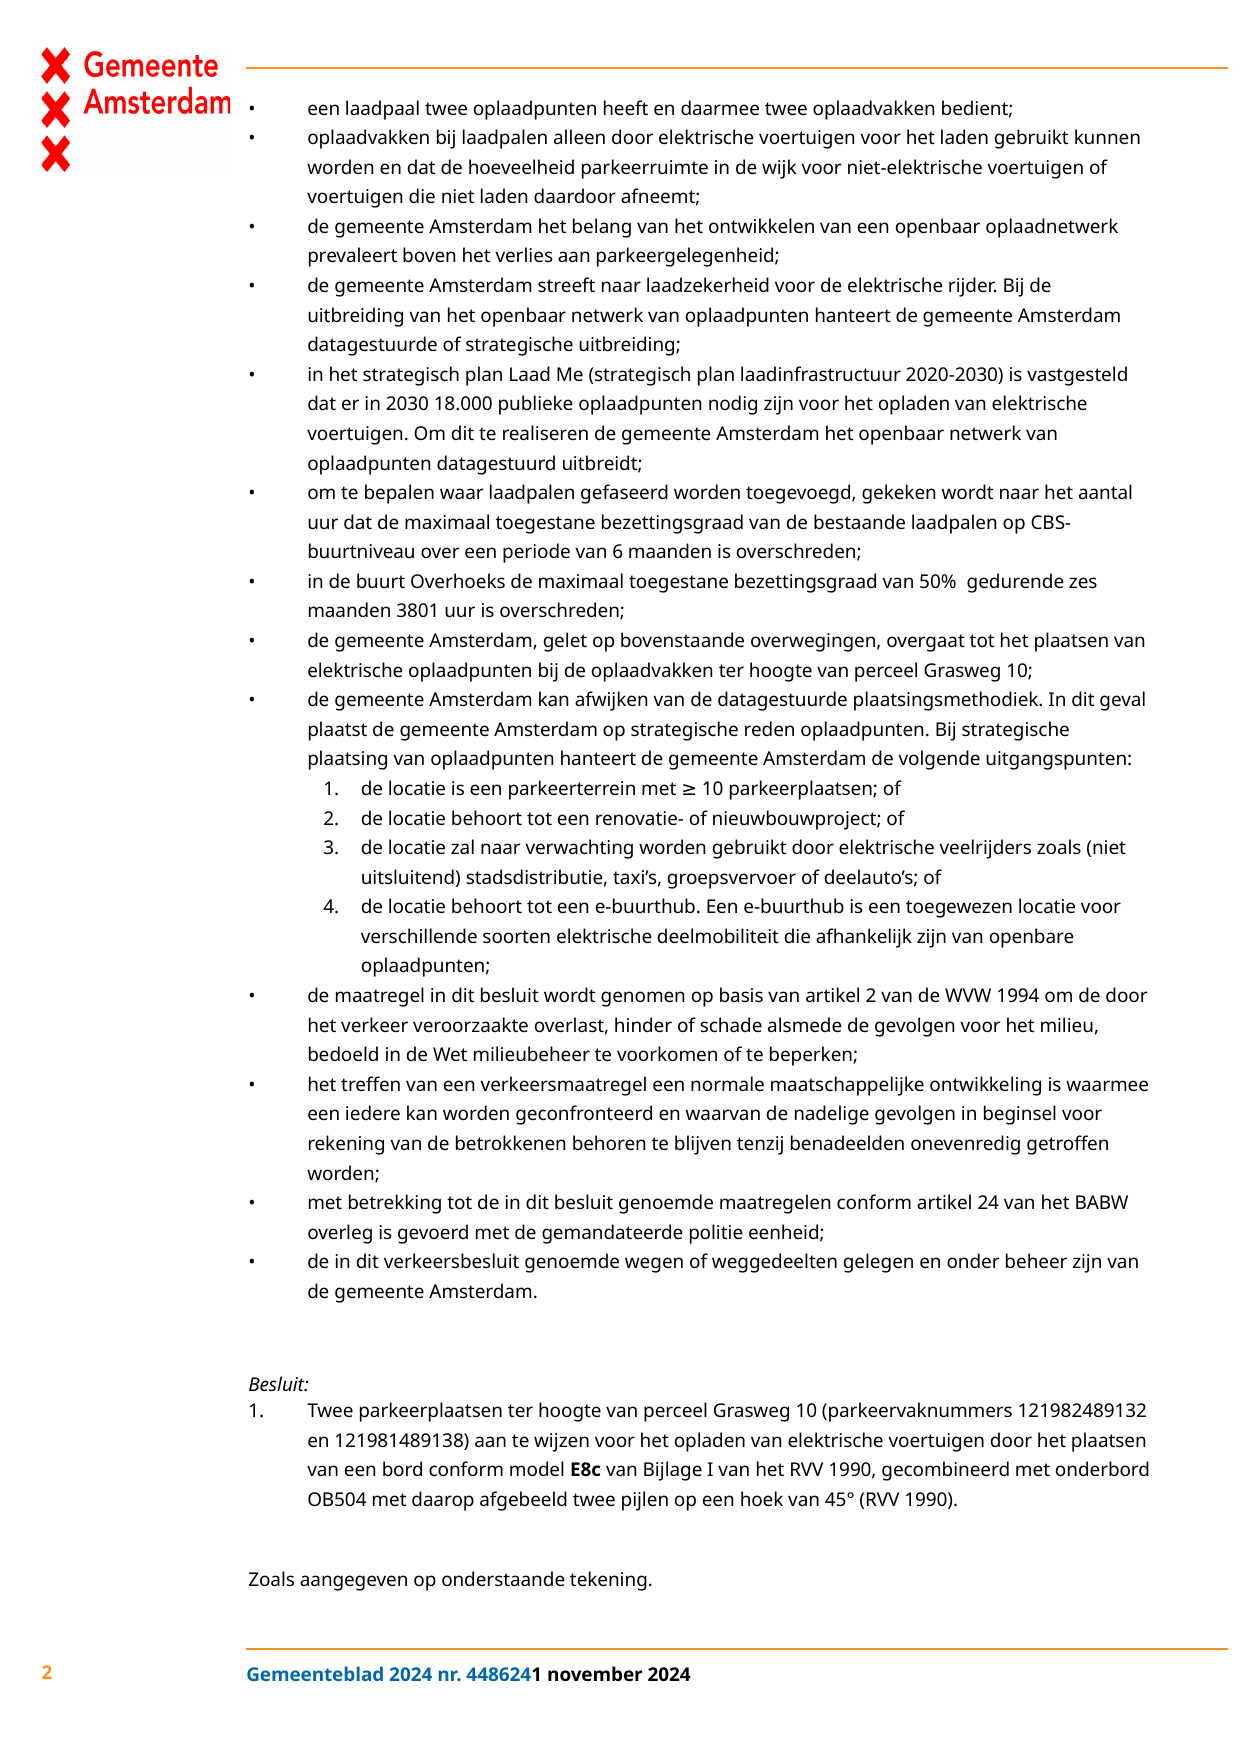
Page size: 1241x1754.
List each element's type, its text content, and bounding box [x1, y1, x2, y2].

list de locatie is een parkeerterrein met ≥ 10 parkeerplaatsen; of [323, 775, 1152, 801]
list met betrekking tot de in dit besluit genoemde maatregelen conform artikel 24 van het BABW overleg is gevoerd met de gemandateerde politie eenheid; [248, 1189, 1152, 1245]
list de maatregel in dit besluit wordt genomen op basis van artikel 2 van de WVW 1994 om de door het verkeer veroorzaakte overlast, hinder of schade alsmede de gevolgen voor het milieu, bedoeld in de Wet milieubeheer te voorkomen of te beperken; [248, 982, 1152, 1067]
list de locatie zal naar verwachting worden gebruikt door elektrische veelrijders zoals (niet uitsluitend) stadsdistributie, taxi’s, groepsvervoer of deelauto’s; of [323, 834, 1152, 890]
list om te bepalen waar laadpalen gefaseerd worden toegevoegd, gekeken wordt naar het aantal uur dat de maximaal toegestane bezettingsgraad van de bestaande laadpalen op CBS-buurtniveau over een periode van 6 maanden is overschreden; [248, 479, 1152, 564]
list in het strategisch plan Laad Me (strategisch plan laadinfrastructuur 2020-2030) is vastgesteld dat er in 2030 18.000 publieke oplaadpunten nodig zijn voor het opladen van elektrische voertuigen. Om dit te realiseren de gemeente Amsterdam het openbaar netwerk van oplaadpunten datagestuurd uitbreidt; [248, 361, 1152, 476]
list de gemeente Amsterdam kan afwijken van de datagestuurde plaatsingsmethodiek. In dit geval plaatst de gemeente Amsterdam op strategische reden oplaadpunten. Bij strategische plaatsing van oplaadpunten hanteert de gemeente Amsterdam de volgende uitgangspunten: [248, 686, 1152, 771]
list de gemeente Amsterdam streeft naar laadzekerheid voor de elektrische rijder. Bij de uitbreiding van het openbaar netwerk van oplaadpunten hanteert de gemeente Amsterdam datagestuurde of strategische uitbreiding; [248, 272, 1152, 357]
list de gemeente Amsterdam, gelet op bovenstaande overwegingen, overgaat tot het plaatsen van elektrische oplaadpunten bij de oplaadvakken ter hoogte van perceel Grasweg 10; [248, 627, 1152, 683]
picture [41, 47, 231, 172]
text Zoals aangegeven op onderstaande tekening. [248, 1566, 1152, 1592]
list een laadpaal twee oplaadpunten heeft en daarmee twee oplaadvakken bedient; [248, 95, 1152, 121]
list oplaadvakken bij laadpalen alleen door elektrische voertuigen voor het laden gebruikt kunnen worden en dat de hoeveelheid parkeerruimte in de wijk voor niet-elektrische voertuigen of voertuigen die niet laden daardoor afneemt; [248, 124, 1152, 209]
list de locatie behoort tot een e-buurthub. Een e-buurthub is een toegewezen locatie voor verschillende soorten elektrische deelmobiliteit die afhankelijk zijn van openbare oplaadpunten; [323, 893, 1152, 978]
list de locatie behoort tot een renovatie- of nieuwbouwproject; of [323, 805, 1152, 831]
list Twee parkeerplaatsen ter hoogte van perceel Grasweg 10 (parkeervaknummers 121982489132 en 121981489138) aan te wijzen voor het opladen van elektrische voertuigen door het plaatsen van een bord conform model E8c van Bijlage I van het RVV 1990, gecombineerd met onderbord OB504 met daarop afgebeeld twee pijlen op een hoek van 45° (RVV 1990). [248, 1397, 1152, 1512]
text Besluit: [248, 1372, 1152, 1397]
list het treffen van een verkeersmaatregel een normale maatschappelijke ontwikkeling is waarmee een iedere kan worden geconfronteerd en waarvan de nadelige gevolgen in beginsel voor rekening van de betrokkenen behoren te blijven tenzij benadeelden onevenredig getroffen worden; [248, 1071, 1152, 1186]
list in de buurt Overhoeks de maximaal toegestane bezettingsgraad van 50% gedurende zes maanden 3801 uur is overschreden; [248, 568, 1152, 623]
list de in dit verkeersbesluit genoemde wegen of weggedeelten gelegen en onder beheer zijn van de gemeente Amsterdam. [248, 1248, 1152, 1304]
list de gemeente Amsterdam het belang van het ontwikkelen van een openbaar oplaadnetwerk prevaleert boven het verlies aan parkeergelegenheid; [248, 213, 1152, 268]
